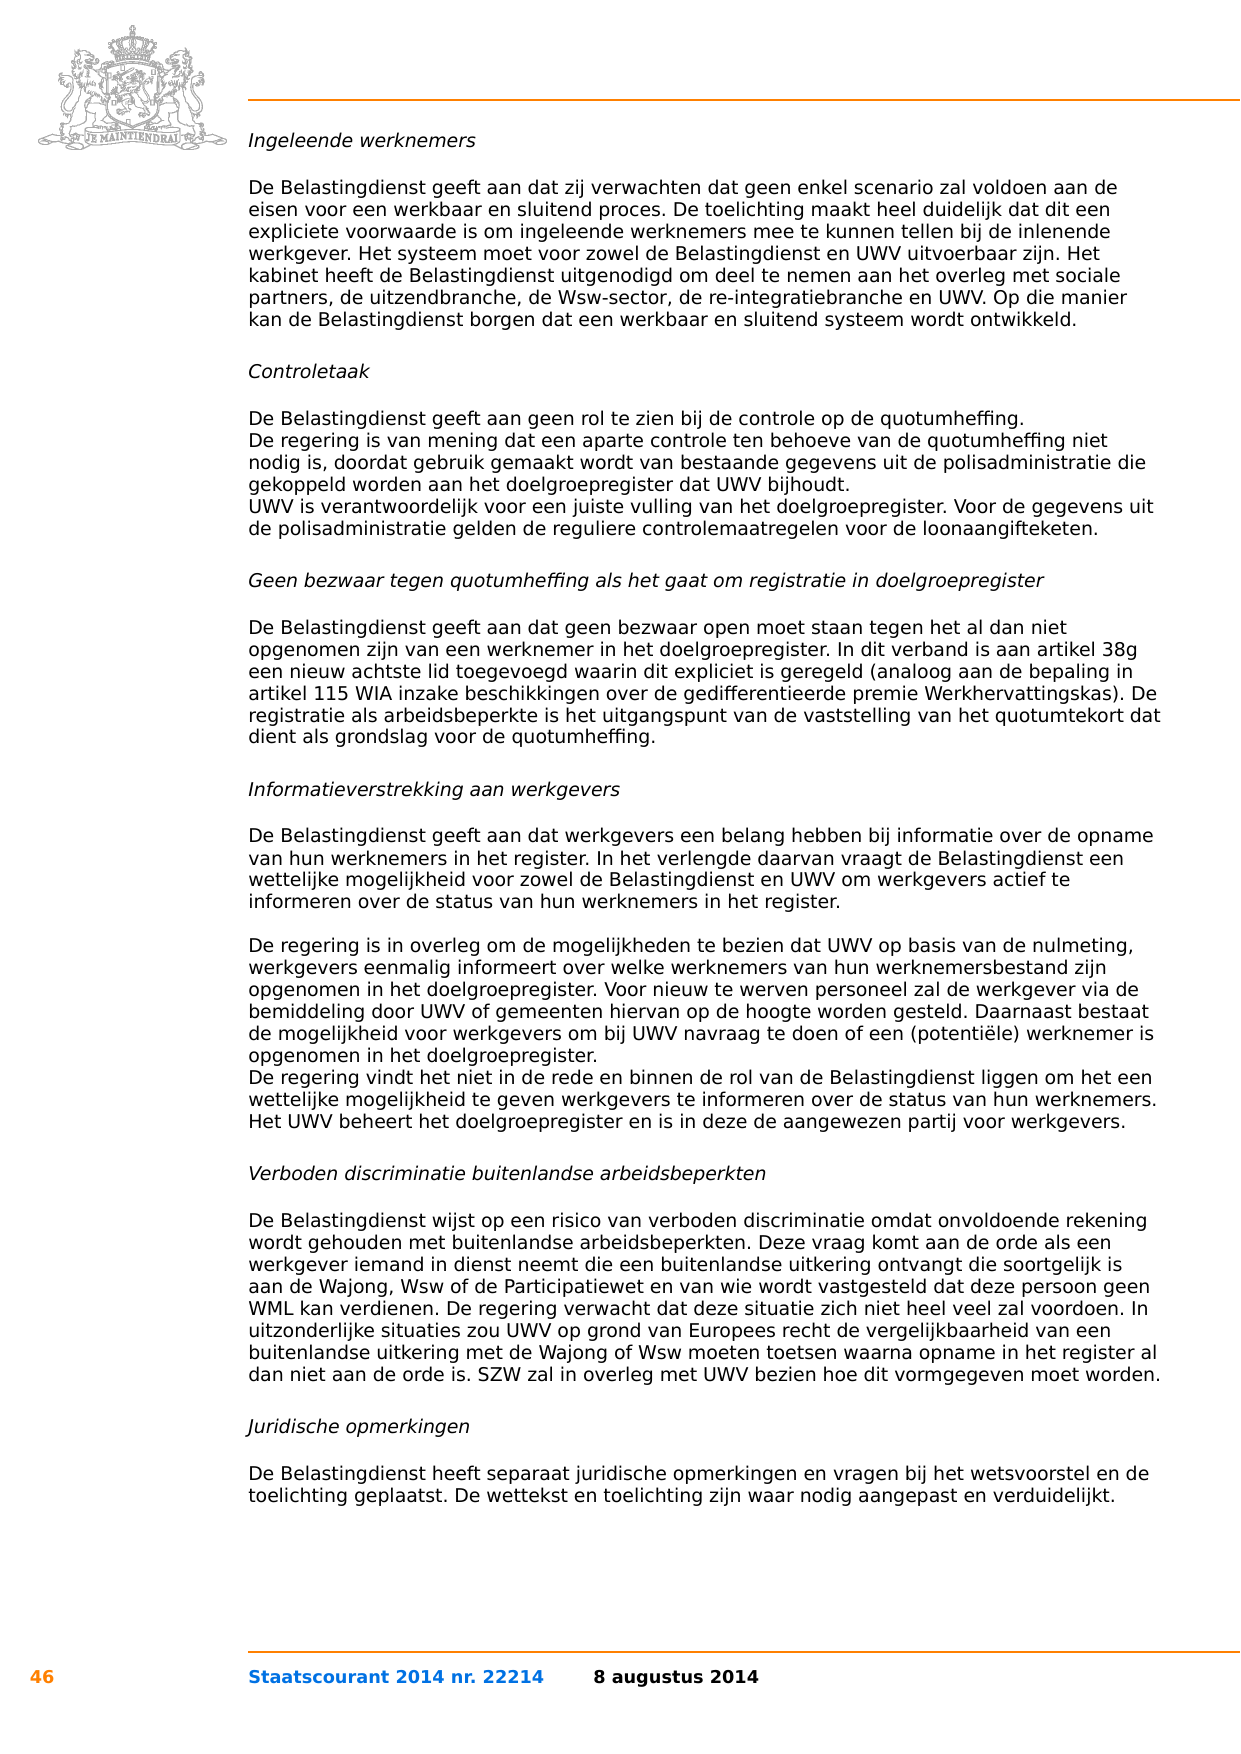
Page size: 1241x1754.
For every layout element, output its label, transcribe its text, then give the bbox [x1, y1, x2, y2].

subtitle Ingeleende werknemers [248, 130, 1163, 152]
text De Belastingdienst wijst op een risico van verboden discriminatie omdat onvoldoende rekening wordt gehouden met buitenlandse arbeidsbeperkten. Deze vraag komt aan de orde als een werkgever iemand in dienst neemt die een buitenlandse uitkering ontvangt die soortgelijk is aan de Wajong, Wsw of de Participatiewet en van wie wordt vastgesteld dat deze persoon geen WML kan verdienen. De regering verwacht dat deze situatie zich niet heel veel zal voordoen. In uitzonderlijke situaties zou UWV op grond van Europees recht de vergelijkbaarheid van een buitenlandse uitkering met de Wajong of Wsw moeten toetsen waarna opname in het register al dan niet aan de orde is. SZW zal in overleg met UWV bezien hoe dit vormgegeven moet worden. [248, 1210, 1163, 1386]
text De Belastingdienst geeft aan geen rol te zien bij de controle op de quotumheffing. [248, 408, 1163, 430]
text De Belastingdienst geeft aan dat geen bezwaar open moet staan tegen het al dan niet opgenomen zijn van een werknemer in het doelgroepregister. In dit verband is aan artikel 38g een nieuw achtste lid toegevoegd waarin dit expliciet is geregeld (analoog aan de bepaling in artikel 115 WIA inzake beschikkingen over de gedifferentieerde premie Werkhervattingskas). De registratie als arbeidsbeperkte is het uitgangspunt van de vaststelling van het quotumtekort dat dient als grondslag voor de quotumheffing. [248, 617, 1163, 748]
subtitle Juridische opmerkingen [248, 1416, 1163, 1438]
subtitle Verboden discriminatie buitenlandse arbeidsbeperkten [248, 1163, 1163, 1185]
picture [38, 25, 227, 150]
subtitle Geen bezwaar tegen quotumheffing als het gaat om registratie in doelgroepregister [248, 569, 1163, 592]
subtitle Controletaak [248, 361, 1163, 383]
text De Belastingdienst geeft aan dat werkgevers een belang hebben bij informatie over de opname van hun werknemers in het register. In het verlengde daarvan vraagt de Belastingdienst een wettelijke mogelijkheid voor zowel de Belastingdienst en UWV om werkgevers actief te informeren over de status van hun werknemers in het register. [248, 825, 1163, 913]
subtitle Informatieverstrekking aan werkgevers [248, 778, 1163, 800]
text De regering is van mening dat een aparte controle ten behoeve van de quotumheffing niet nodig is, doordat gebruik gemaakt wordt van bestaande gegevens uit de polisadministratie die gekoppeld worden aan het doelgroepregister dat UWV bijhoudt. [248, 430, 1163, 496]
text De Belastingdienst geeft aan dat zij verwachten dat geen enkel scenario zal voldoen aan de eisen voor een werkbaar en sluitend proces. De toelichting maakt heel duidelijk dat dit een expliciete voorwaarde is om ingeleende werknemers mee te kunnen tellen bij de inlenende werkgever. Het systeem moet voor zowel de Belastingdienst en UWV uitvoerbaar zijn. Het kabinet heeft de Belastingdienst uitgenodigd om deel te nemen aan het overleg met sociale partners, de uitzendbranche, de Wsw-sector, de re-integratiebranche en UWV. Op die manier kan de Belastingdienst borgen dat een werkbaar en sluitend systeem wordt ontwikkeld. [248, 177, 1163, 331]
text De Belastingdienst heeft separaat juridische opmerkingen en vragen bij het wetsvoorstel en de toelichting geplaatst. De wettekst en toelichting zijn waar nodig aangepast en verduidelijkt. [248, 1463, 1163, 1507]
text De regering vindt het niet in de rede en binnen de rol van de Belastingdienst liggen om het een wettelijke mogelijkheid te geven werkgevers te informeren over de status van hun werknemers. Het UWV beheert het doelgroepregister en is in deze de aangewezen partij voor werkgevers. [248, 1067, 1163, 1133]
text De regering is in overleg om de mogelijkheden te bezien dat UWV op basis van de nulmeting, werkgevers eenmalig informeert over welke werknemers van hun werknemersbestand zijn opgenomen in het doelgroepregister. Voor nieuw te werven personeel zal de werkgever via de bemiddeling door UWV of gemeenten hiervan op de hoogte worden gesteld. Daarnaast bestaat de mogelijkheid voor werkgevers om bij UWV navraag te doen of een (potentiële) werknemer is opgenomen in het doelgroepregister. [248, 935, 1163, 1067]
text UWV is verantwoordelijk voor een juiste vulling van het doelgroepregister. Voor de gegevens uit de polisadministratie gelden de reguliere controlemaatregelen voor de loonaangifteketen. [248, 496, 1163, 539]
